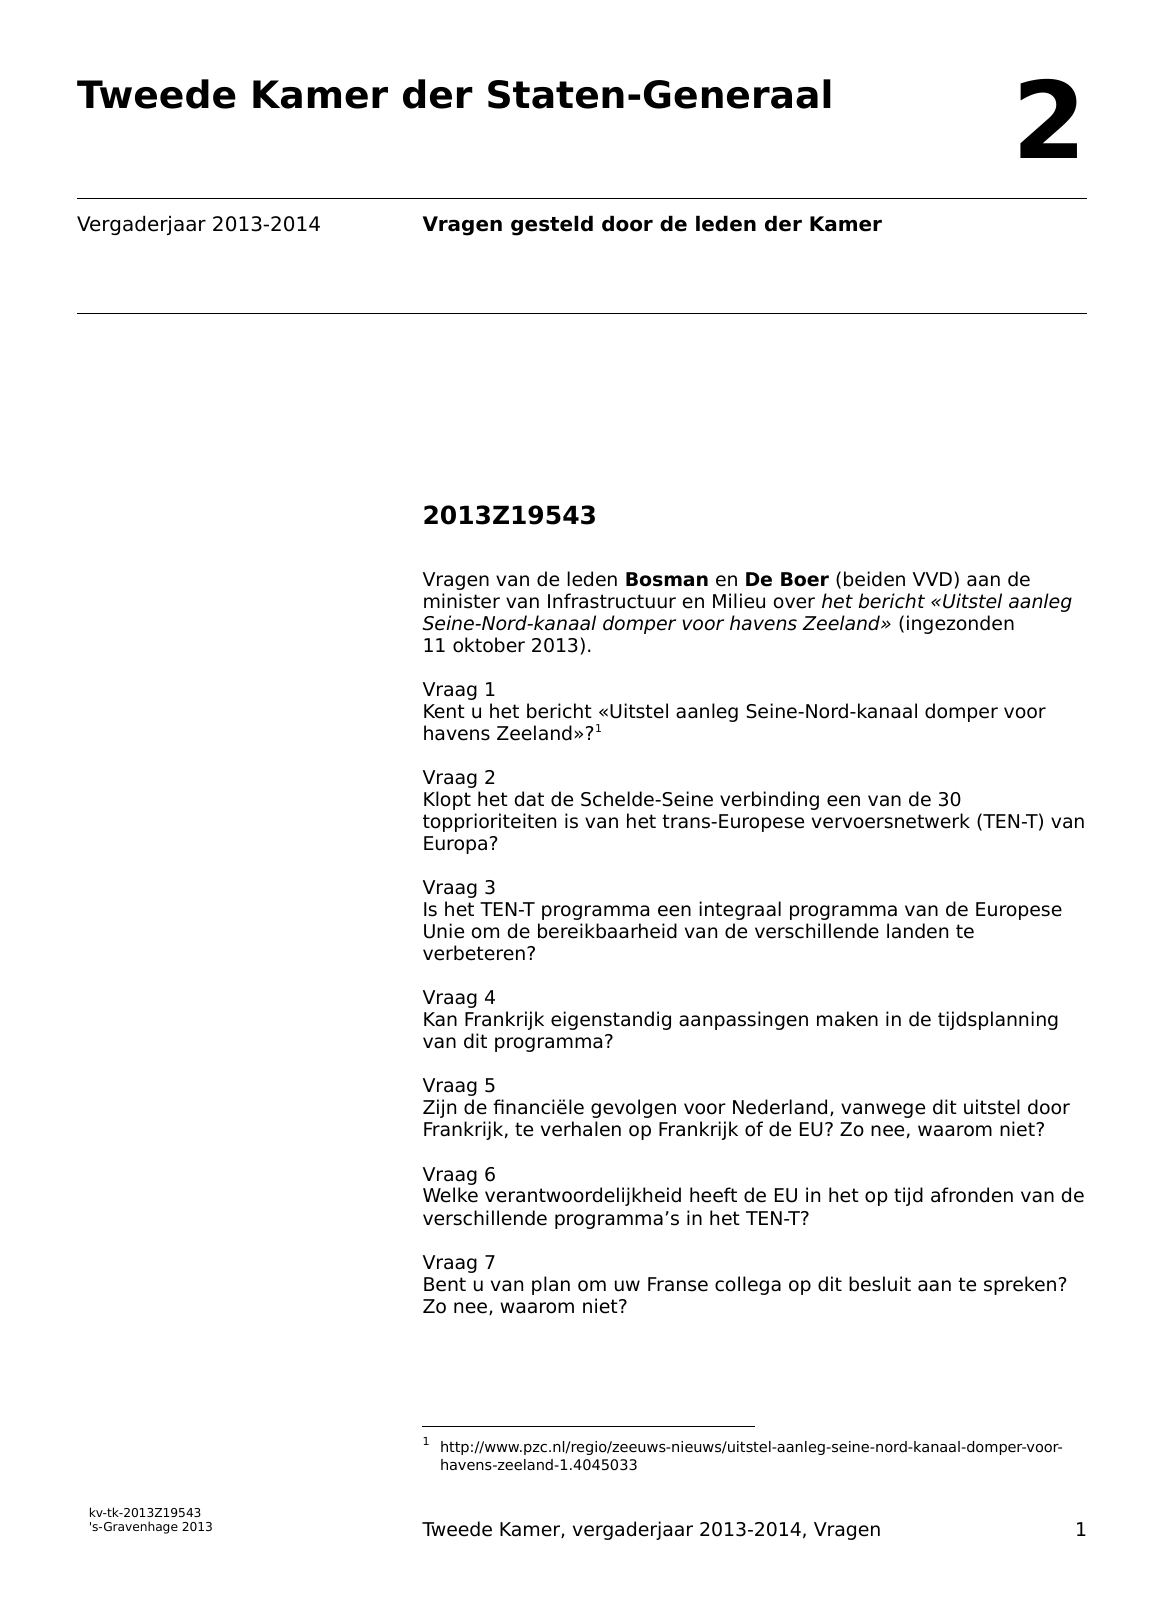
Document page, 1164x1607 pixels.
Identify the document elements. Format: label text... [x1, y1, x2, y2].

table_header Tweede Kamer der Staten-Generaal [77, 59, 886, 198]
text Vraag 6 [422, 1163, 1087, 1185]
text 's-Gravenhage 2013 [88, 1520, 323, 1534]
text Vraag 4 [422, 987, 1087, 1009]
text Zijn de financiële gevolgen voor Nederland, vanwege dit uitstel door Frankrijk, te verhalen op Frankrijk of de EU? Zo nee, waarom niet? [422, 1097, 1087, 1141]
text Vragen van de leden Bosman en De Boer (beiden VVD) aan de minister van Infrastructuur en Milieu over het bericht «Uitstel aanleg Seine-Nord-kanaal domper voor havens Zeeland» (ingezonden 11 oktober 2013). [422, 569, 1087, 657]
text 2013Z19543 [422, 501, 1087, 531]
text Kan Frankrijk eigenstandig aanpassingen maken in de tijdsplanning van dit programma? [422, 1009, 1087, 1053]
text Vraag 7 [422, 1252, 1087, 1273]
text Kent u het bericht «Uitstel aanleg Seine-Nord-kanaal domper voor havens Zeeland»? [422, 701, 1087, 745]
text kv-tk-2013Z19543 [88, 1506, 323, 1520]
text Bent u van plan om uw Franse collega op dit besluit aan te spreken? Zo nee, waarom niet? [422, 1273, 1087, 1317]
table_cell Vragen gesteld door de leden der Kamer [422, 199, 1087, 313]
text http://www.pzc.nl/regio/zeeuws-nieuws/uitstel-aanleg-seine-nord-kanaal-domper-voor-havens-zeeland-1.4045033 [422, 1435, 1087, 1474]
table_cell Vergaderjaar 2013-2014 [77, 199, 422, 313]
text Klopt het dat de Schelde-Seine verbinding een van de 30 topprioriteiten is van het trans-Europese vervoersnetwerk (TEN-T) van Europa? [422, 789, 1087, 855]
text Vraag 5 [422, 1075, 1087, 1097]
text Welke verantwoordelijkheid heeft de EU in het op tijd afronden van de verschillende programma’s in het TEN-T? [422, 1185, 1087, 1229]
text Vraag 2 [422, 767, 1087, 789]
text Vraag 3 [422, 877, 1087, 899]
text Vraag 1 [422, 679, 1087, 701]
text Is het TEN-T programma een integraal programma van de Europese Unie om de bereikbaarheid van de verschillende landen te verbeteren? [422, 899, 1087, 965]
table_header 2 [886, 59, 1087, 198]
